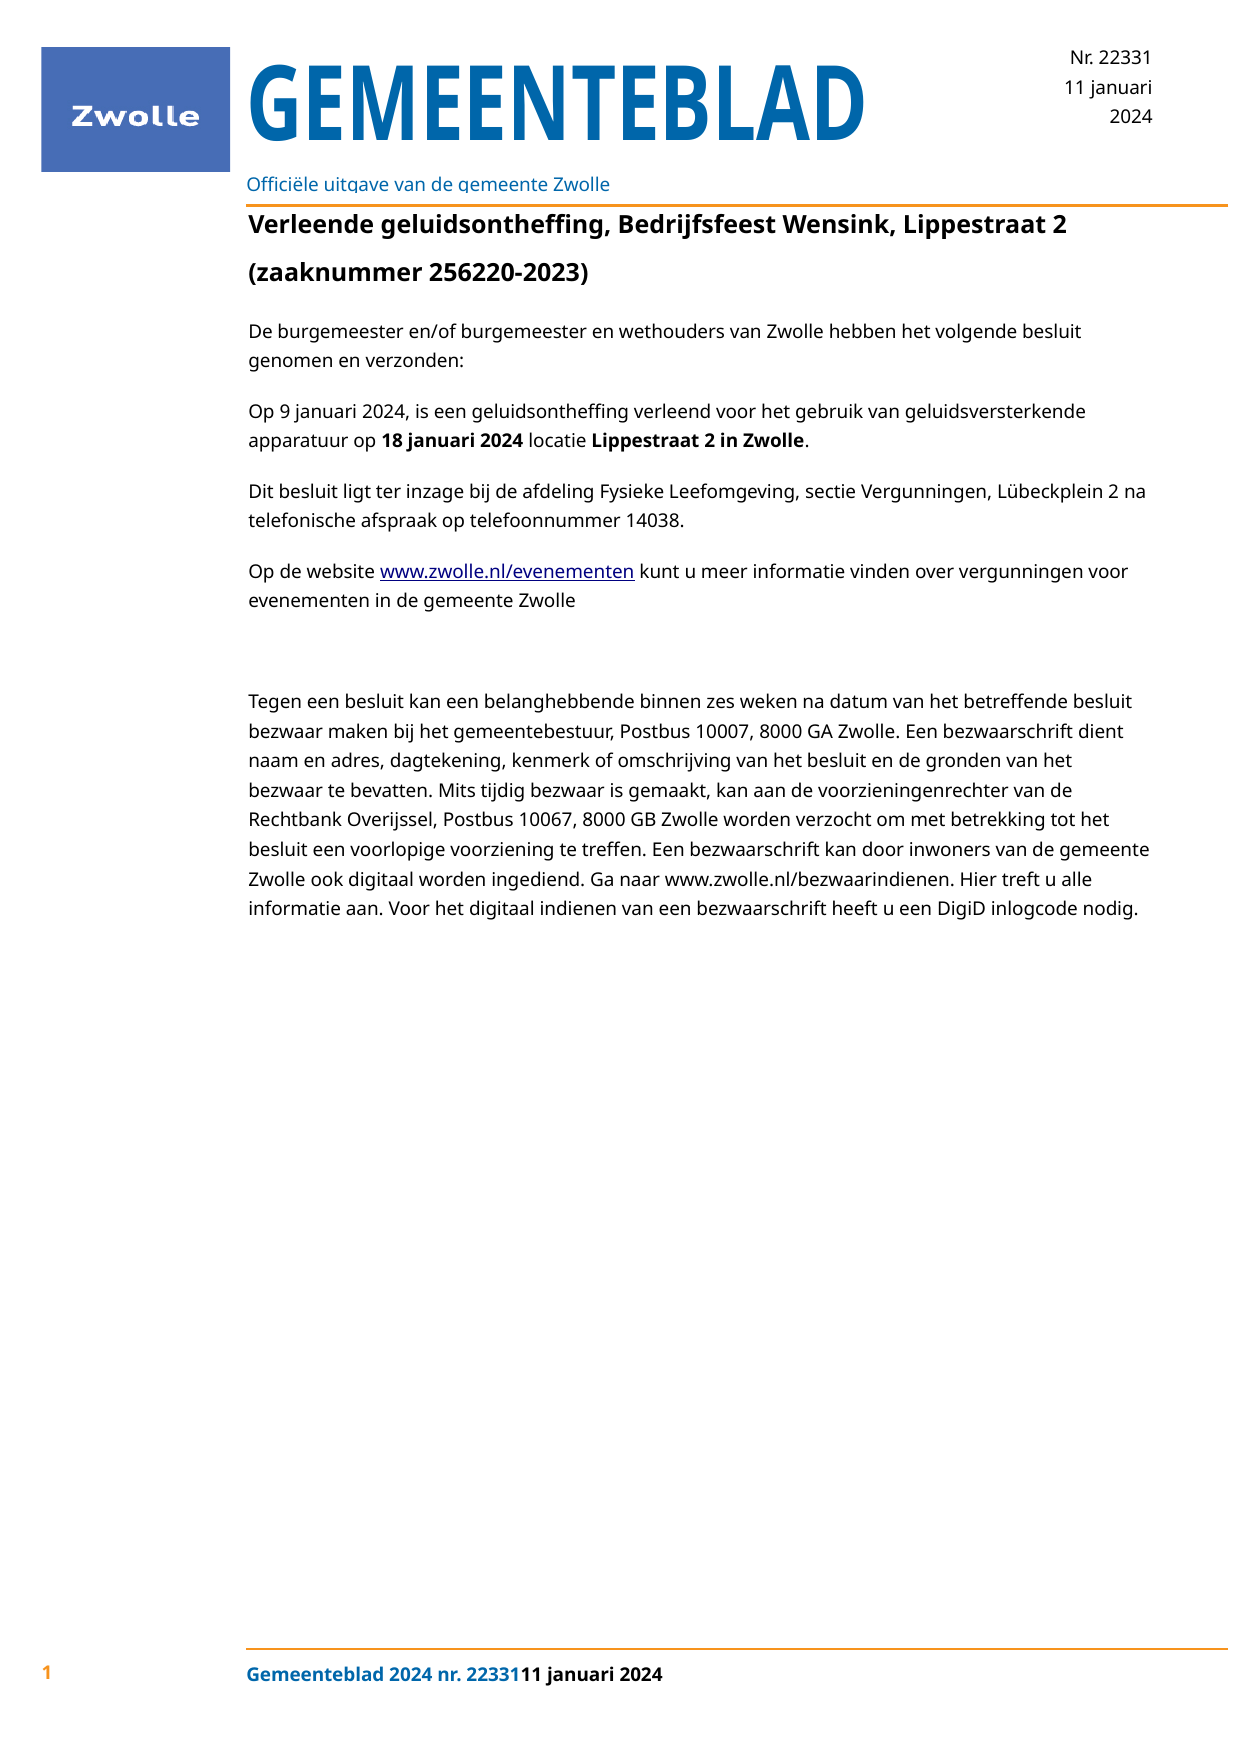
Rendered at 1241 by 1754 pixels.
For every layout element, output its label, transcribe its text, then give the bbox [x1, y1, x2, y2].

text De burgemeester en/of burgemeester en wethouders van Zwolle hebben het volgende besluit genomen en verzonden: [248, 318, 1152, 373]
text Op 9 januari 2024, is een geluidsontheffing verleend voor het gebruik van geluidsversterkende apparatuur op 18 januari 2024 locatie Lippestraat 2 in Zwolle. [248, 398, 1152, 453]
text Tegen een besluit kan een belanghebbende binnen zes weken na datum van het betreffende besluit bezwaar maken bij het gemeentebestuur, Postbus 10007, 8000 GA Zwolle. Een bezwaarschrift dient naam en adres, dagtekening, kenmerk of omschrijving van het besluit en de gronden van het bezwaar te bevatten. Mits tijdig bezwaar is gemaakt, kan aan de voorzieningenrechter van de Rechtbank Overijssel, Postbus 10067, 8000 GB Zwolle worden verzocht om met betrekking tot het besluit een voorlopige voorziening te treffen. Een bezwaarschrift kan door inwoners van de gemeente Zwolle ook digitaal worden ingediend. Ga naar www.zwolle.nl/bezwaarindienen. Hier treft u alle informatie aan. Voor het digitaal indienen van een bezwaarschrift heeft u een DigiD inlogcode nodig. [248, 688, 1152, 921]
picture [41, 47, 231, 172]
text Verleende geluidsontheffing, Bedrijfsfeest Wensink, Lippestraat 2 (zaaknummer 256220-2023) [248, 207, 1152, 288]
text Op de website www.zwolle.nl/evenementen kunt u meer informatie vinden over vergunningen voor evenementen in de gemeente Zwolle [248, 558, 1152, 613]
text Dit besluit ligt ter inzage bij de afdeling Fysieke Leefomgeving, sectie Vergunningen, Lübeckplein 2 na telefonische afspraak op telefoonnummer 14038. [248, 478, 1152, 533]
